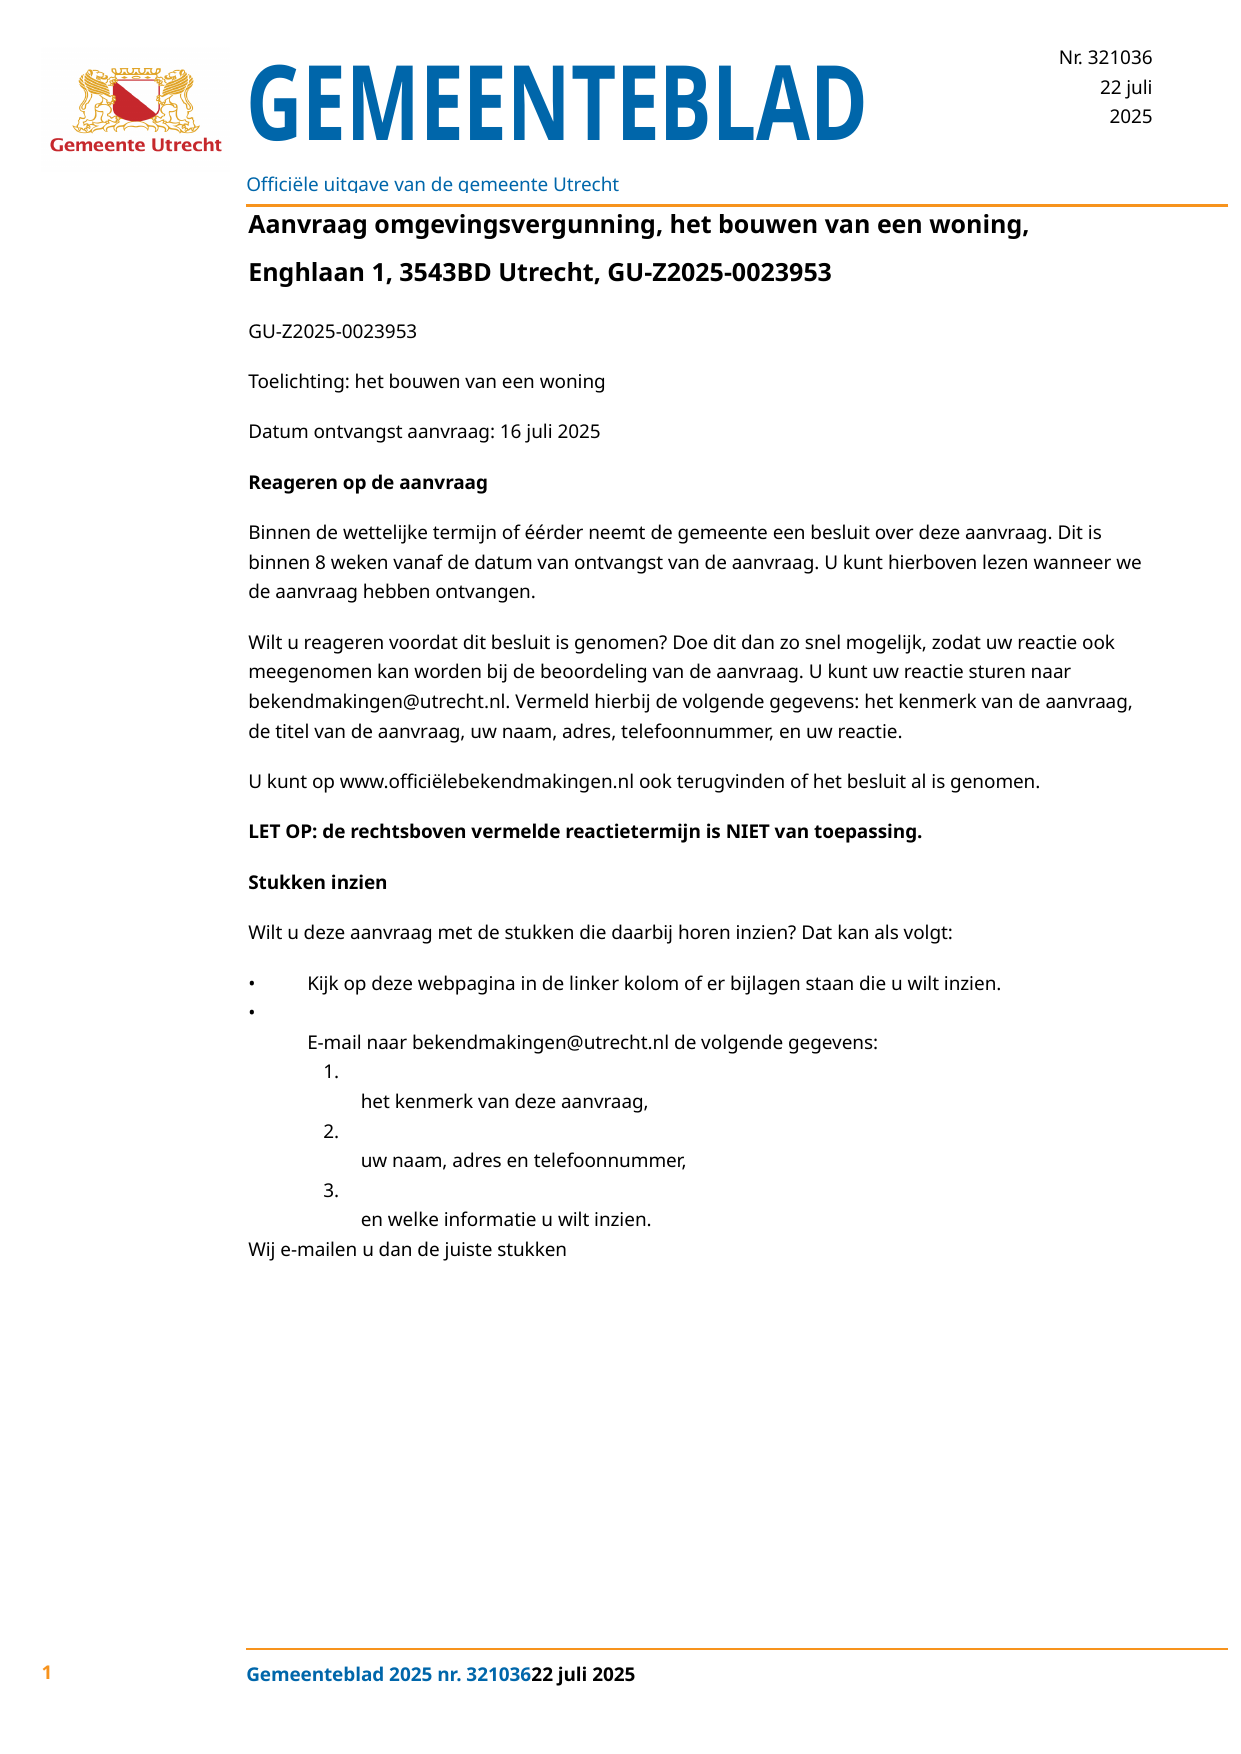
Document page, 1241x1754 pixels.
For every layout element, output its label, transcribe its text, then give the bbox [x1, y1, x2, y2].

list Kijk op deze webpagina in de linker kolom of er bijlagen staan die u wilt inzien. [248, 970, 1152, 996]
list uw naam, adres en telefoonnummer, [323, 1147, 1152, 1173]
text Wij e-mailen u dan de juiste stukken [248, 1236, 1152, 1262]
text Datum ontvangst aanvraag: 16 juli 2025 [248, 419, 1152, 444]
text Toelichting: het bouwen van een woning [248, 368, 1152, 394]
text Aanvraag omgevingsvergunning, het bouwen van een woning, Enghlaan 1, 3543BD Utrecht, GU-Z2025-0023953 [248, 207, 1152, 288]
text Wilt u deze aanvraag met de stukken die daarbij horen inzien? Dat kan als volgt: [248, 919, 1152, 945]
text U kunt op www.officiëlebekendmakingen.nl ook terugvinden of het besluit al is genomen. [248, 768, 1152, 794]
picture [41, 47, 231, 172]
text Reageren op de aanvraag [248, 469, 1152, 495]
text LET OP: de rechtsboven vermelde reactietermijn is NIET van toepassing. [248, 819, 1152, 844]
text GU-Z2025-0023953 [248, 318, 1152, 344]
text Binnen de wettelijke termijn of éérder neemt de gemeente een besluit over deze aanvraag. Dit is binnen 8 weken vanaf de datum van ontvangst van de aanvraag. U kunt hierboven lezen wanneer we de aanvraag hebben ontvangen. [248, 519, 1152, 604]
list het kenmerk van deze aanvraag, [323, 1088, 1152, 1114]
list E-mail naar bekendmakingen@utrecht.nl de volgende gegevens: [248, 1029, 1152, 1055]
text Stukken inzien [248, 869, 1152, 895]
list en welke informatie u wilt inzien. [323, 1207, 1152, 1232]
text Wilt u reageren voordat dit besluit is genomen? Doe dit dan zo snel mogelijk, zodat uw reactie ook meegenomen kan worden bij de beoordeling van de aanvraag. U kunt uw reactie sturen naar bekendmakingen@utrecht.nl. Vermeld hierbij de volgende gegevens: het kenmerk van de aanvraag, de titel van de aanvraag, uw naam, adres, telefoonnummer, en uw reactie. [248, 629, 1152, 744]
